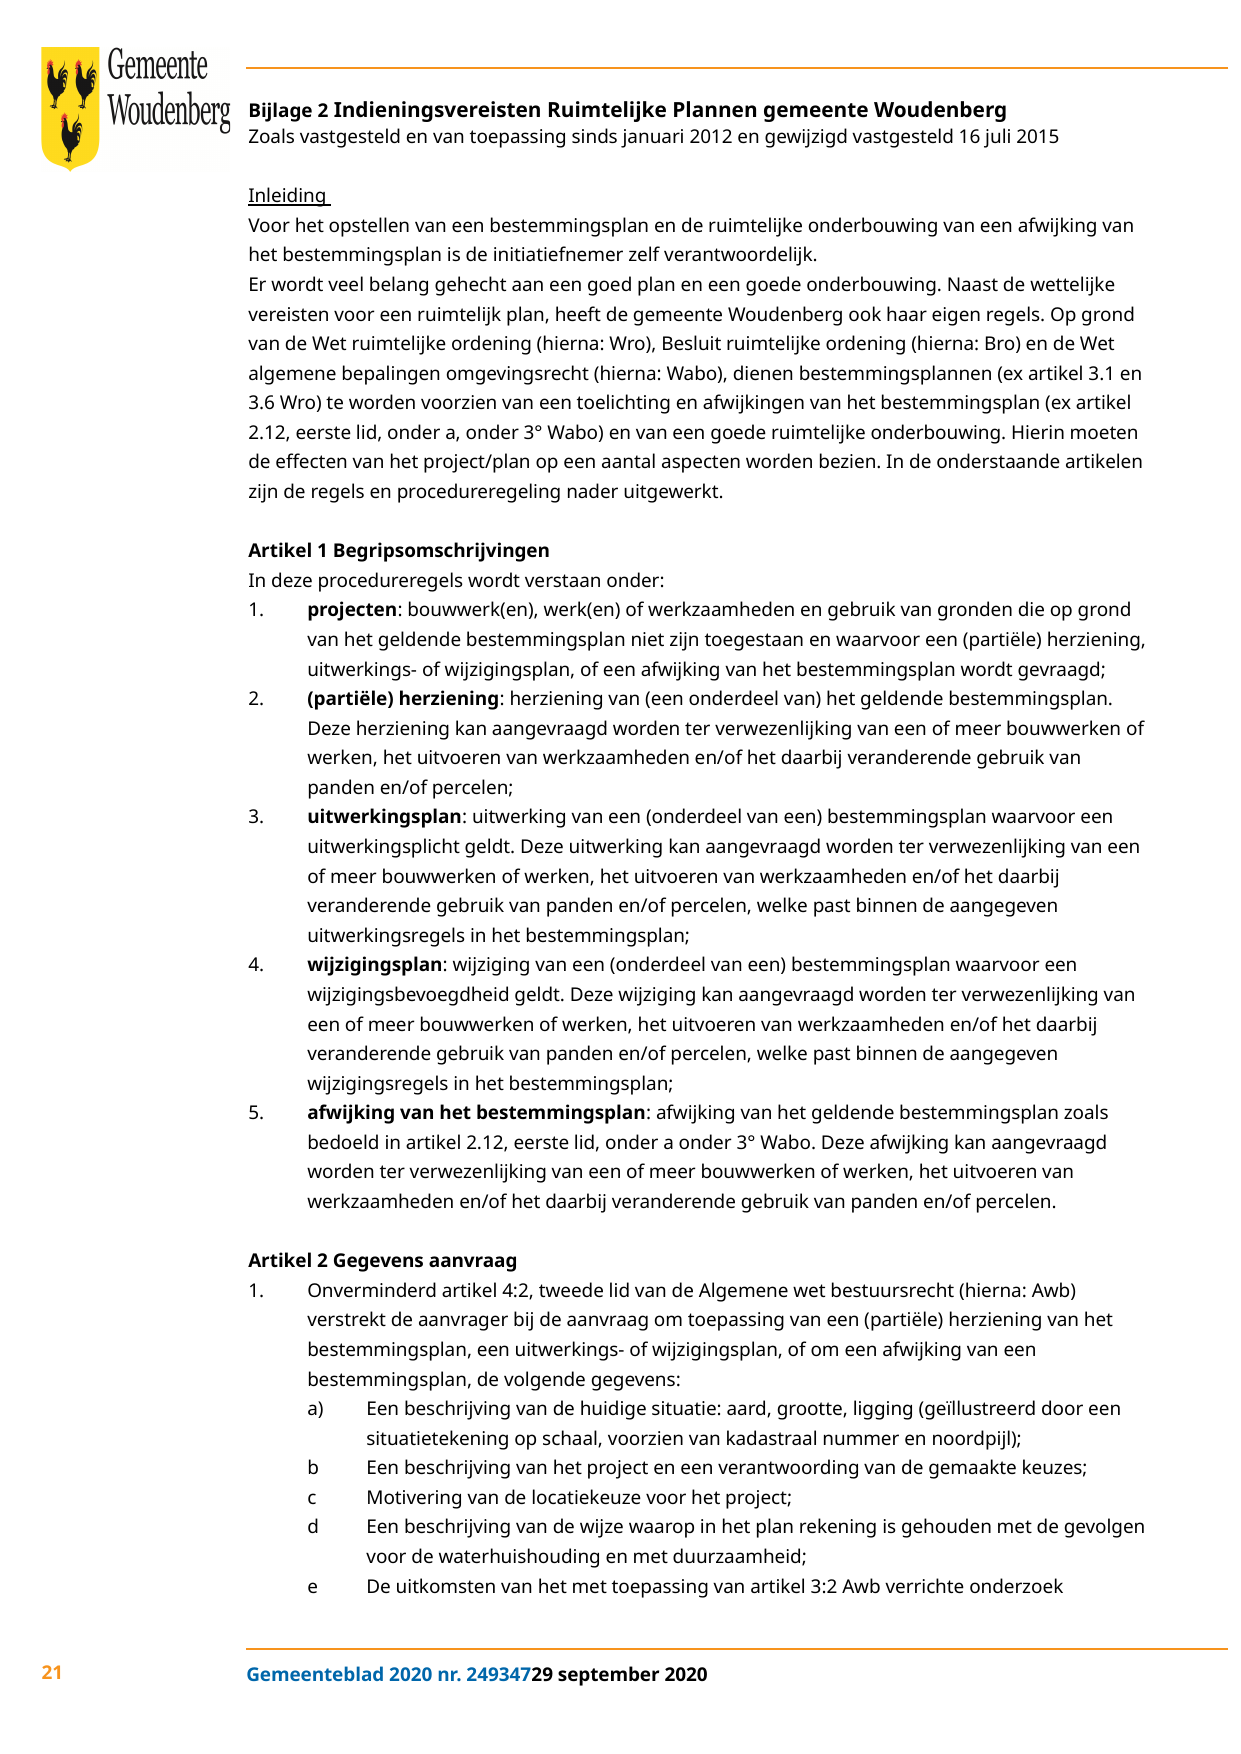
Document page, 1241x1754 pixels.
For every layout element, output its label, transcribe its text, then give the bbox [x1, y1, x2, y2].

list Een beschrijving van het project en een verantwoording van de gemaakte keuzes; [307, 1454, 1152, 1480]
list wijzigingsplan: wijziging van een (onderdeel van een) bestemmingsplan waarvoor een wijzigingsbevoegdheid geldt. Deze wijziging kan aangevraagd worden ter verwezenlijking van een of meer bouwwerken of werken, het uitvoeren van werkzaamheden en/of het daarbij veranderende gebruik van panden en/of percelen, welke past binnen de aangegeven wijzigingsregels in het bestemmingsplan; [248, 952, 1152, 1096]
list afwijking van het bestemmingsplan: afwijking van het geldende bestemmingsplan zoals bedoeld in artikel 2.12, eerste lid, onder a onder 3° Wabo. Deze afwijking kan aangevraagd worden ter verwezenlijking van een of meer bouwwerken of werken, het uitvoeren van werkzaamheden en/of het daarbij veranderende gebruik van panden en/of percelen. [248, 1099, 1152, 1214]
text Zoals vastgesteld en van toepassing sinds januari 2012 en gewijzigd vastgesteld 16 juli 2015 [248, 123, 1152, 149]
text In deze procedureregels wordt verstaan onder: [248, 567, 1152, 593]
text Bijlage 2 Indieningsvereisten Ruimtelijke Plannen gemeente Woudenberg [248, 95, 1152, 123]
list projecten: bouwwerk(en), werk(en) of werkzaamheden en gebruik van gronden die op grond van het geldende bestemmingsplan niet zijn toegestaan en waarvoor een (partiële) herziening, uitwerkings- of wijzigingsplan, of een afwijking van het bestemmingsplan wordt gevraagd; [248, 597, 1152, 682]
list Een beschrijving van de wijze waarop in het plan rekening is gehouden met de gevolgen voor de waterhuishouding en met duurzaamheid; [307, 1514, 1152, 1569]
list (partiële) herziening: herziening van (een onderdeel van) het geldende bestemmingsplan. Deze herziening kan aangevraagd worden ter verwezenlijking van een of meer bouwwerken of werken, het uitvoeren van werkzaamheden en/of het daarbij veranderende gebruik van panden en/of percelen; [248, 685, 1152, 800]
text Artikel 1 Begripsomschrijvingen [248, 537, 1152, 563]
list Onverminderd artikel 4:2, tweede lid van de Algemene wet bestuursrecht (hierna: Awb) verstrekt de aanvrager bij de aanvraag om toepassing van een (partiële) herziening van het bestemmingsplan, een uitwerkings- of wijzigingsplan, of om een afwijking van een bestemmingsplan, de volgende gegevens: [248, 1277, 1152, 1392]
list uitwerkingsplan: uitwerking van een (onderdeel van een) bestemmingsplan waarvoor een uitwerkingsplicht geldt. Deze uitwerking kan aangevraagd worden ter verwezenlijking van een of meer bouwwerken of werken, het uitvoeren van werkzaamheden en/of het daarbij veranderende gebruik van panden en/of percelen, welke past binnen de aangegeven uitwerkingsregels in het bestemmingsplan; [248, 804, 1152, 948]
list Een beschrijving van de huidige situatie: aard, grootte, ligging (geïllustreerd door een situatietekening op schaal, voorzien van kadastraal nummer en noordpijl); [307, 1395, 1152, 1451]
picture [41, 47, 231, 172]
text Er wordt veel belang gehecht aan een goed plan en een goede onderbouwing. Naast de wettelijke vereisten voor een ruimtelijk plan, heeft de gemeente Woudenberg ook haar eigen regels. Op grond van de Wet ruimtelijke ordening (hierna: Wro), Besluit ruimtelijke ordening (hierna: Bro) en de Wet algemene bepalingen omgevingsrecht (hierna: Wabo), dienen bestemmingsplannen (ex artikel 3.1 en 3.6 Wro) te worden voorzien van een toelichting en afwijkingen van het bestemmingsplan (ex artikel 2.12, eerste lid, onder a, onder 3° Wabo) en van een goede ruimtelijke onderbouwing. Hierin moeten de effecten van het project/plan op een aantal aspecten worden bezien. In de onderstaande artikelen zijn de regels en procedureregeling nader uitgewerkt. [248, 271, 1152, 504]
text Inleiding [248, 182, 1152, 208]
list De uitkomsten van het met toepassing van artikel 3:2 Awb verrichte onderzoek [307, 1573, 1152, 1599]
list Motivering van de locatiekeuze voor het project; [307, 1484, 1152, 1510]
text Artikel 2 Gegevens aanvraag [248, 1247, 1152, 1273]
text Voor het opstellen van een bestemmingsplan en de ruimtelijke onderbouwing van een afwijking van het bestemmingsplan is de initiatiefnemer zelf verantwoordelijk. [248, 212, 1152, 267]
